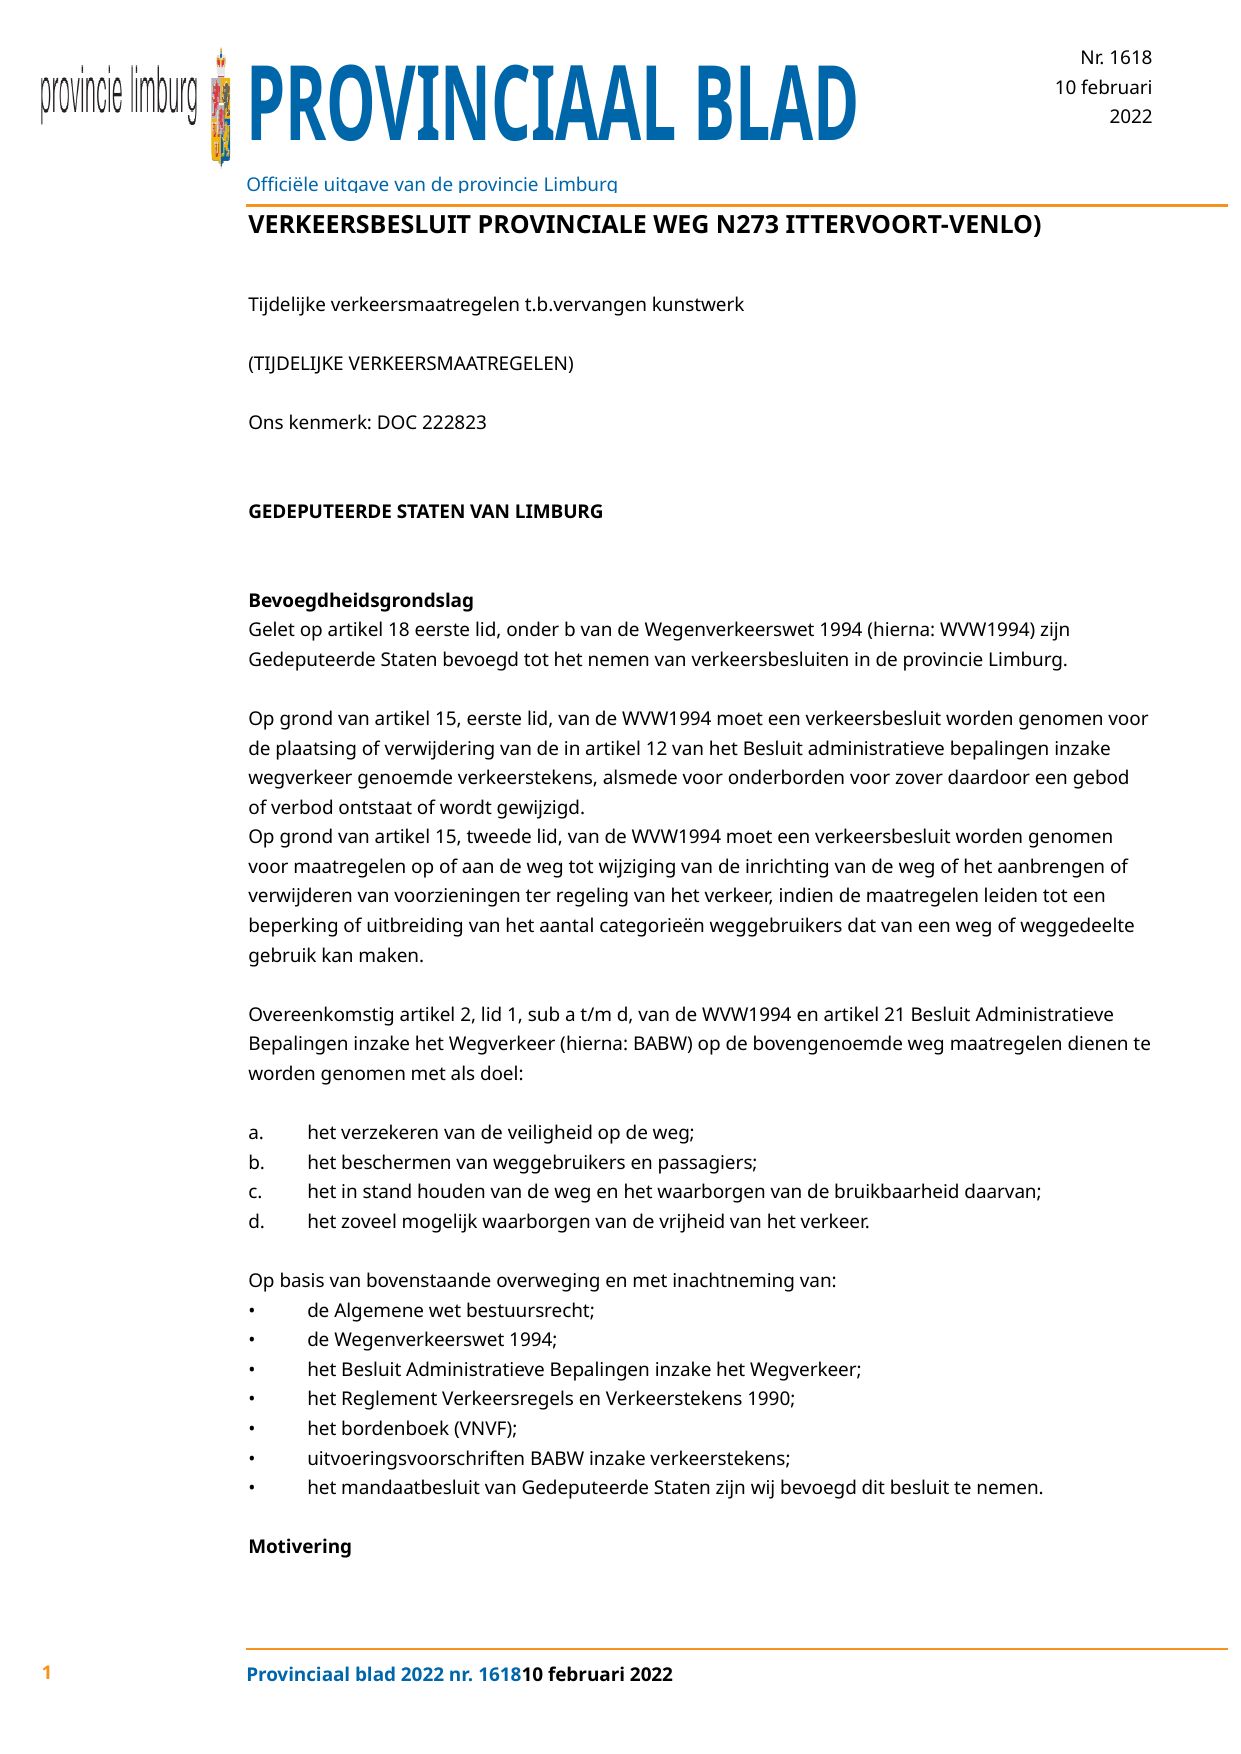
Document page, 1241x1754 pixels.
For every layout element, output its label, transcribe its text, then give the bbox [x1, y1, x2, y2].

list het verzekeren van de veiligheid op de weg; [248, 1119, 1152, 1145]
text Tijdelijke verkeersmaatregelen t.b.vervangen kunstwerk [248, 291, 1152, 317]
text Op grond van artikel 15, eerste lid, van de WVW1994 moet een verkeersbesluit worden genomen voor de plaatsing of verwijdering van de in artikel 12 van het Besluit administratieve bepalingen inzake wegverkeer genoemde verkeerstekens, alsmede voor onderborden voor zover daardoor een gebod of verbod ontstaat of wordt gewijzigd. [248, 705, 1152, 820]
text Op basis van bovenstaande overweging en met inachtneming van: [248, 1267, 1152, 1293]
list het bordenboek (VNVF); [248, 1415, 1152, 1441]
list de Wegenverkeerswet 1994; [248, 1326, 1152, 1352]
text Bevoegdheidsgrondslag [248, 587, 1152, 613]
list het Besluit Administratieve Bepalingen inzake het Wegverkeer; [248, 1356, 1152, 1382]
picture [41, 47, 231, 172]
text Gelet op artikel 18 eerste lid, onder b van de Wegenverkeerswet 1994 (hierna: WVW1994) zijn Gedeputeerde Staten bevoegd tot het nemen van verkeersbesluiten in de provincie Limburg. [248, 616, 1152, 672]
list het Reglement Verkeersregels en Verkeerstekens 1990; [248, 1386, 1152, 1411]
text Motivering [248, 1533, 1152, 1559]
text Overeenkomstig artikel 2, lid 1, sub a t/m d, van de WVW1994 en artikel 21 Besluit Administratieve Bepalingen inzake het Wegverkeer (hierna: BABW) op de bovengenoemde weg maatregelen dienen te worden genomen met als doel: [248, 1001, 1152, 1086]
list het mandaatbesluit van Gedeputeerde Staten zijn wij bevoegd dit besluit te nemen. [248, 1474, 1152, 1500]
text (TIJDELIJKE VERKEERSMAATREGELEN) [248, 350, 1152, 376]
list de Algemene wet bestuursrecht; [248, 1297, 1152, 1323]
list uitvoeringsvoorschriften BABW inzake verkeerstekens; [248, 1445, 1152, 1471]
list het in stand houden van de weg en het waarborgen van de bruikbaarheid daarvan; [248, 1178, 1152, 1204]
text GEDEPUTEERDE STATEN VAN LIMBURG [248, 498, 1152, 524]
text Op grond van artikel 15, tweede lid, van de WVW1994 moet een verkeersbesluit worden genomen voor maatregelen op of aan de weg tot wijziging van de inrichting van de weg of het aanbrengen of verwijderen van voorzieningen ter regeling van het verkeer, indien de maatregelen leiden tot een beperking of uitbreiding van het aantal categorieën weggebruikers dat van een weg of weggedeelte gebruik kan maken. [248, 823, 1152, 968]
list het zoveel mogelijk waarborgen van de vrijheid van het verkeer. [248, 1208, 1152, 1234]
text Ons kenmerk: DOC 222823 [248, 409, 1152, 435]
list het beschermen van weggebruikers en passagiers; [248, 1149, 1152, 1175]
text VERKEERSBESLUIT PROVINCIALE WEG N273 ITTERVOORT-VENLO) [248, 207, 1152, 241]
